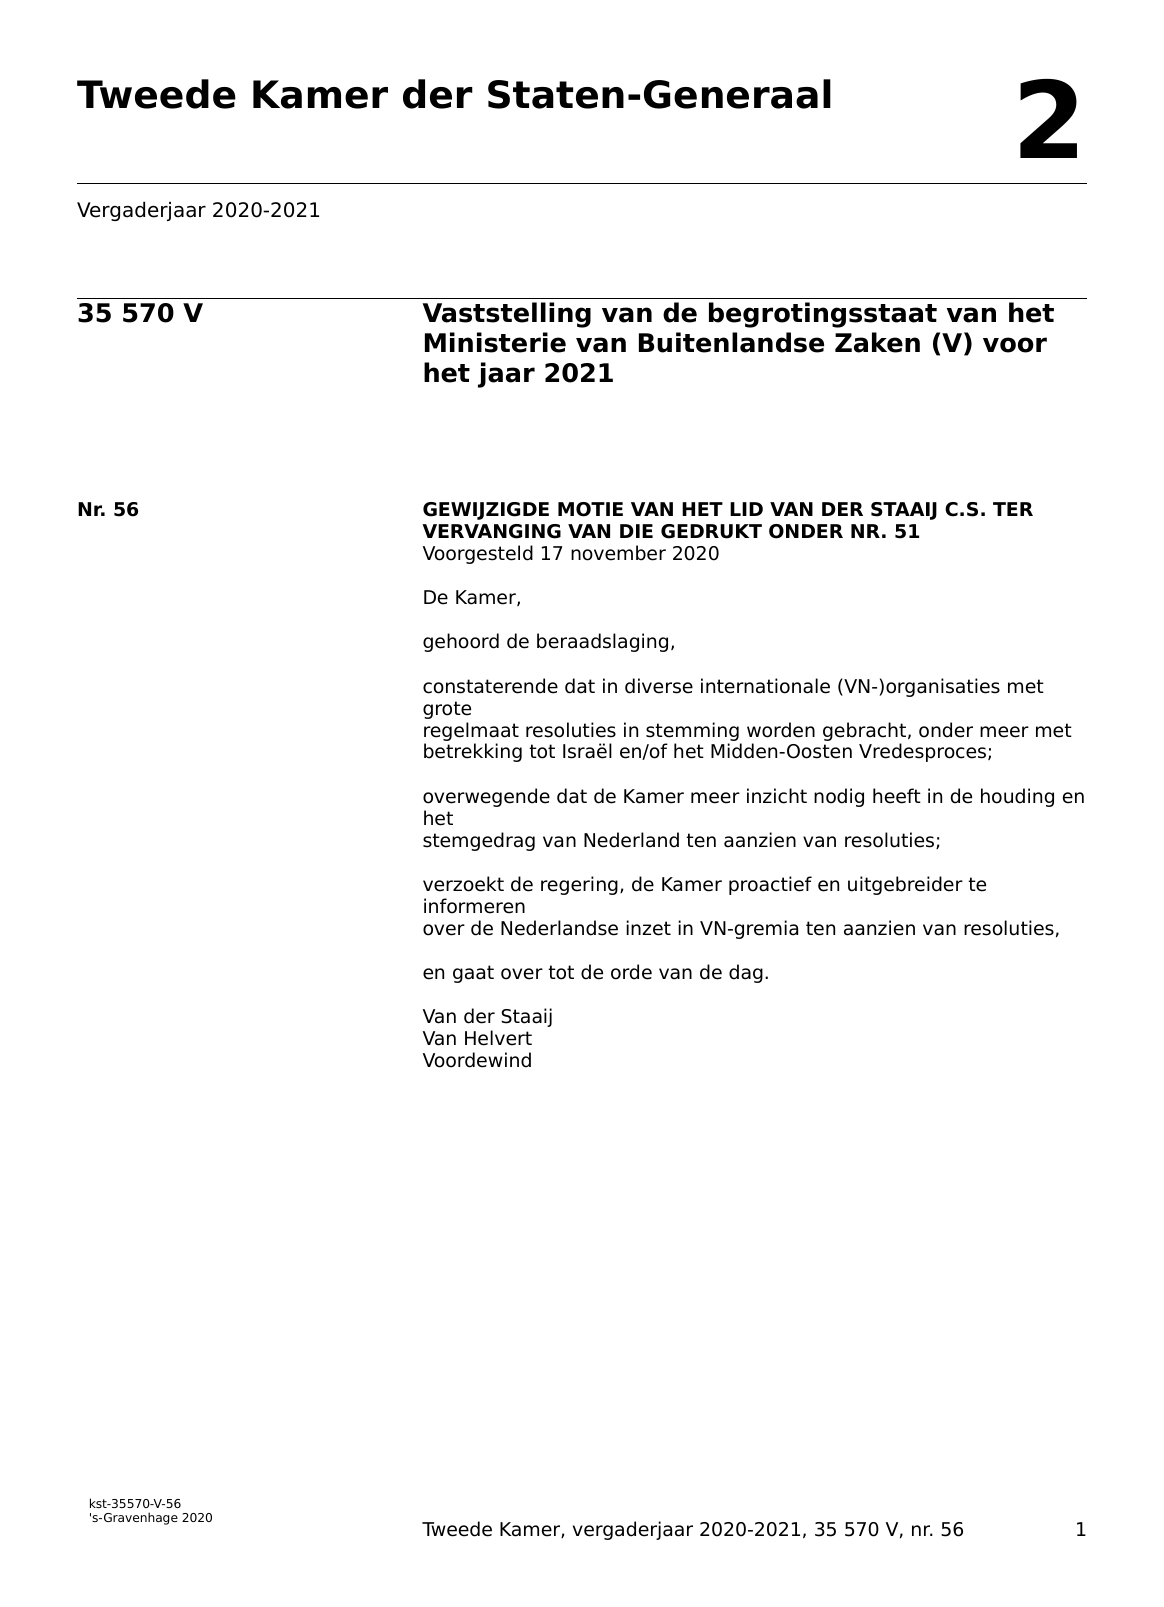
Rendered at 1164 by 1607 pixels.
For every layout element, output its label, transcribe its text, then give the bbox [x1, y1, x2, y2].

text constaterende dat in diverse internationale (VN-)organisaties met grote [422, 676, 1087, 719]
text verzoekt de regering, de Kamer proactief en uitgebreider te informeren [422, 874, 1087, 918]
text Van der Staaij [422, 1006, 1087, 1028]
subtitle Nr. 56 GEWIJZIGDE MOTIE VAN HET LID VAN DER STAAIJ C.S. TER VERVANGING VAN DIE GEDRUKT ONDER NR. 51 [77, 499, 1087, 543]
text betrekking tot Israël en/of het Midden-Oosten Vredesproces; [422, 741, 1087, 763]
table_cell Vergaderjaar 2020-2021 [77, 184, 1087, 298]
text Van Helvert [422, 1028, 1087, 1050]
text en gaat over tot de orde van de dag. [422, 962, 1087, 984]
text gehoord de beraadslaging, [422, 631, 1087, 653]
text Voorgesteld 17 november 2020 [422, 543, 1087, 565]
table_header Tweede Kamer der Staten-Generaal [77, 59, 886, 183]
table_header 2 [886, 59, 1087, 183]
text De Kamer, [422, 587, 1087, 609]
text stemgedrag van Nederland ten aanzien van resoluties; [422, 829, 1087, 852]
text regelmaat resoluties in stemming worden gebracht, onder meer met [422, 719, 1087, 741]
text Voordewind [422, 1050, 1087, 1072]
subtitle 35 570 V Vaststelling van de begrotingsstaat van het Ministerie van Buitenlandse Zaken (V) voor het jaar 2021 [77, 299, 1087, 388]
text over de Nederlandse inzet in VN-gremia ten aanzien van resoluties, [422, 918, 1087, 940]
text overwegende dat de Kamer meer inzicht nodig heeft in de houding en het [422, 786, 1087, 829]
text kst-35570-V-56 [88, 1497, 323, 1511]
text 's-Gravenhage 2020 [88, 1511, 323, 1525]
